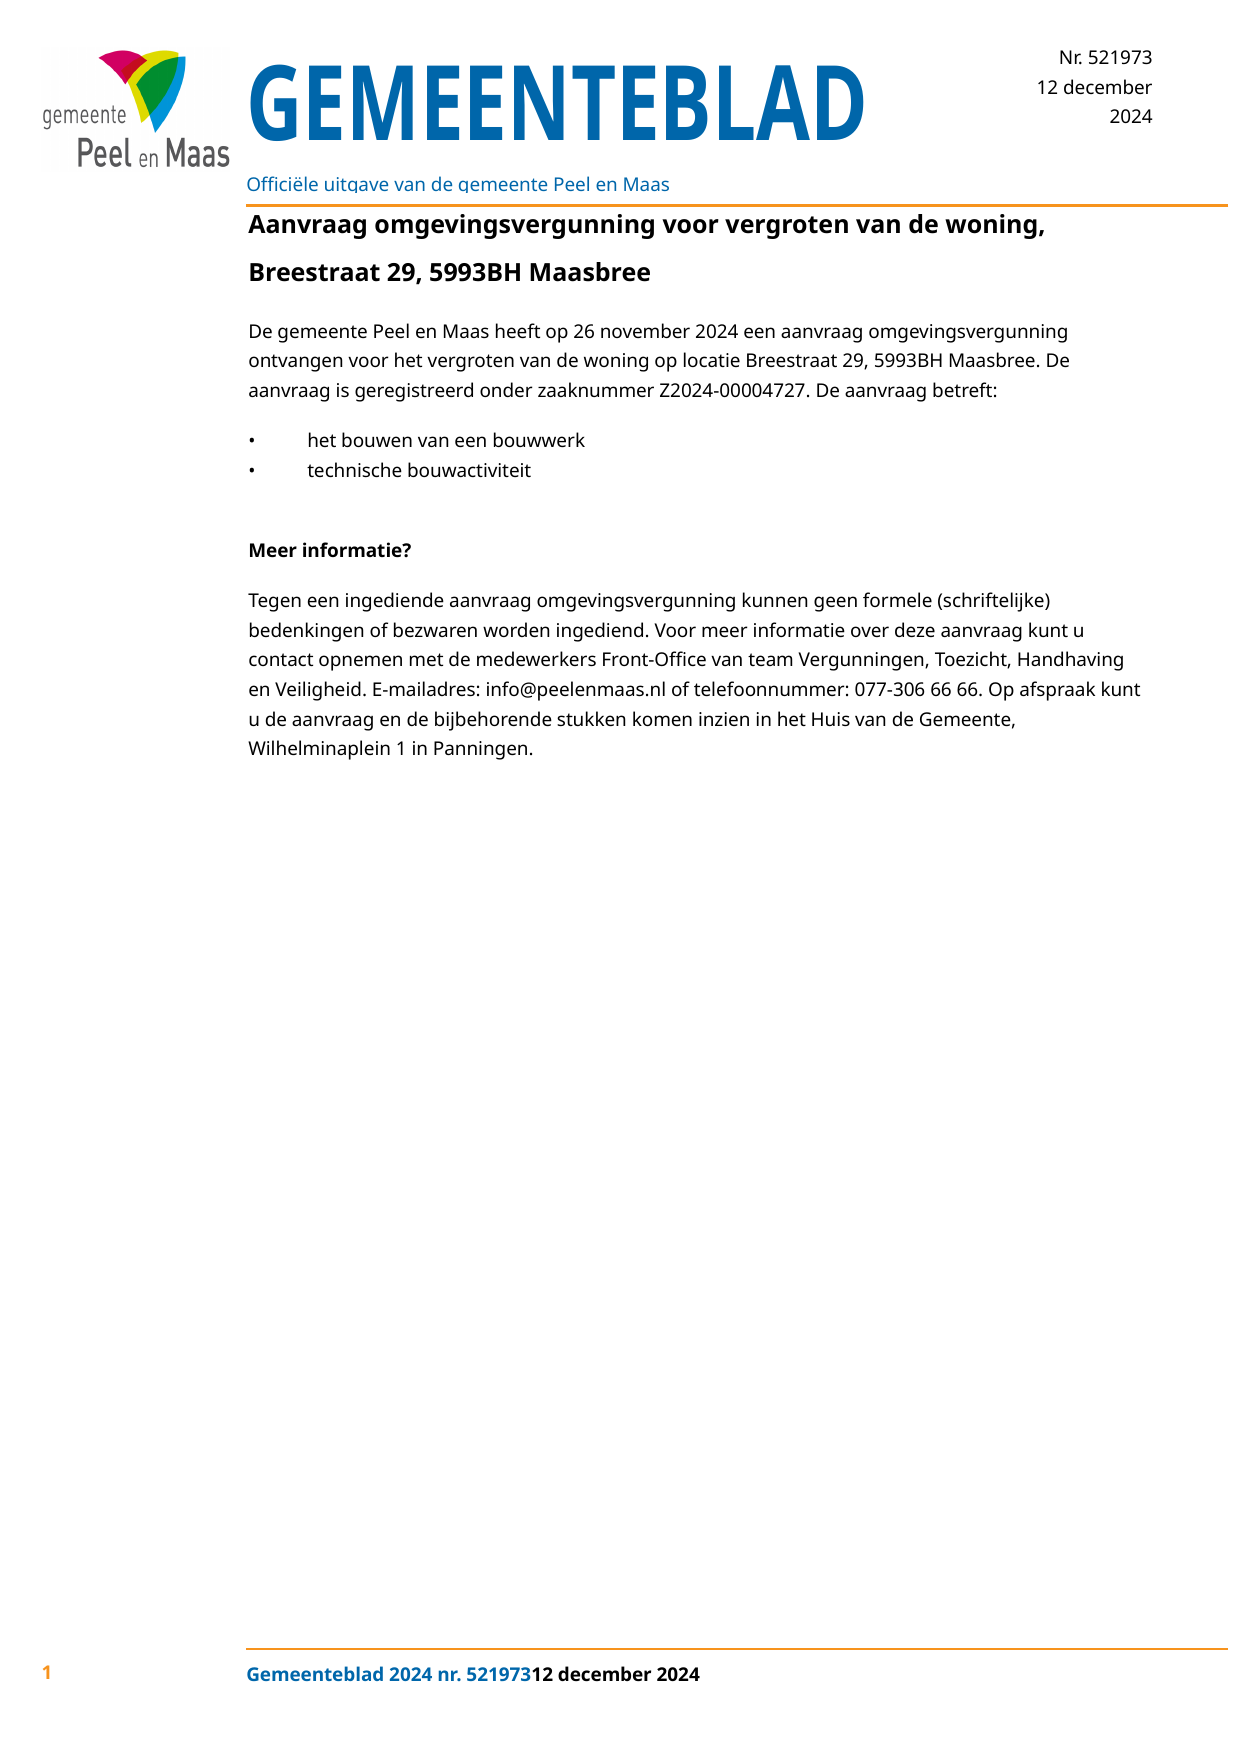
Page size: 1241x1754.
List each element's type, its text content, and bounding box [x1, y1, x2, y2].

list technische bouwactiviteit [248, 457, 1152, 483]
picture [41, 47, 231, 172]
text De gemeente Peel en Maas heeft op 26 november 2024 een aanvraag omgevingsvergunning ontvangen voor het vergroten van de woning op locatie Breestraat 29, 5993BH Maasbree. De aanvraag is geregistreerd onder zaaknummer Z2024-00004727. De aanvraag betreft: [248, 318, 1152, 403]
list het bouwen van een bouwwerk [248, 427, 1152, 453]
text Meer informatie? [248, 537, 1152, 563]
text Aanvraag omgevingsvergunning voor vergroten van de woning, Breestraat 29, 5993BH Maasbree [248, 207, 1152, 288]
text Tegen een ingediende aanvraag omgevingsvergunning kunnen geen formele (schriftelijke) bedenkingen of bezwaren worden ingediend. Voor meer informatie over deze aanvraag kunt u contact opnemen met de medewerkers Front-Office van team Vergunningen, Toezicht, Handhaving en Veiligheid. E-mailadres: info@peelenmaas.nl of telefoonnummer: 077-306 66 66. Op afspraak kunt u de aanvraag en de bijbehorende stukken komen inzien in het Huis van de Gemeente, Wilhelminaplein 1 in Panningen. [248, 587, 1152, 761]
